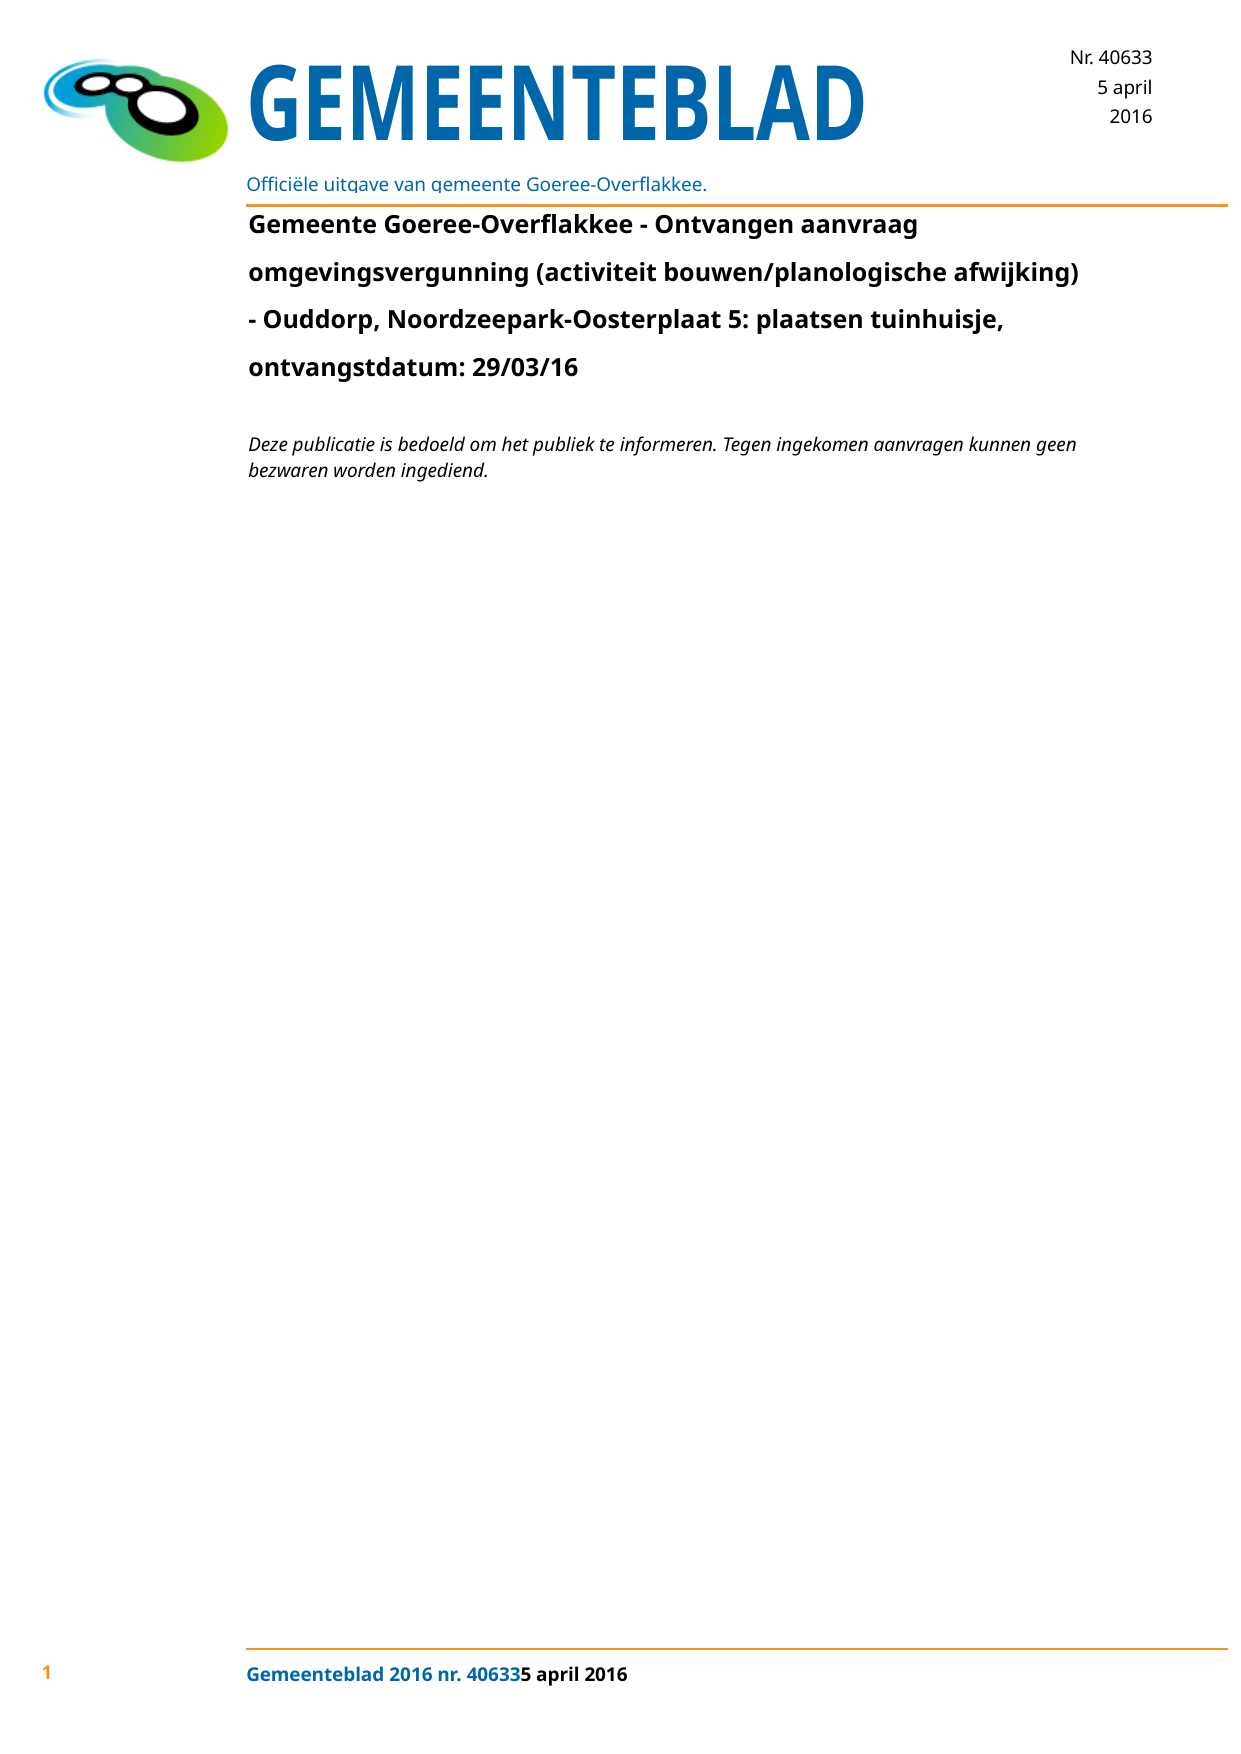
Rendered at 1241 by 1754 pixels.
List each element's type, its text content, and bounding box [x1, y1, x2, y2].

picture [41, 47, 231, 172]
text Deze publicatie is bedoeld om het publiek te informeren. Tegen ingekomen aanvragen kunnen geen bezwaren worden ingediend. [248, 431, 1152, 483]
text Gemeente Goeree-Overflakkee - Ontvangen aanvraag omgevingsvergunning (activiteit bouwen/planologische afwijking) - Ouddorp, Noordzeepark-Oosterplaat 5: plaatsen tuinhuisje, ontvangstdatum: 29/03/16 [248, 207, 1152, 384]
